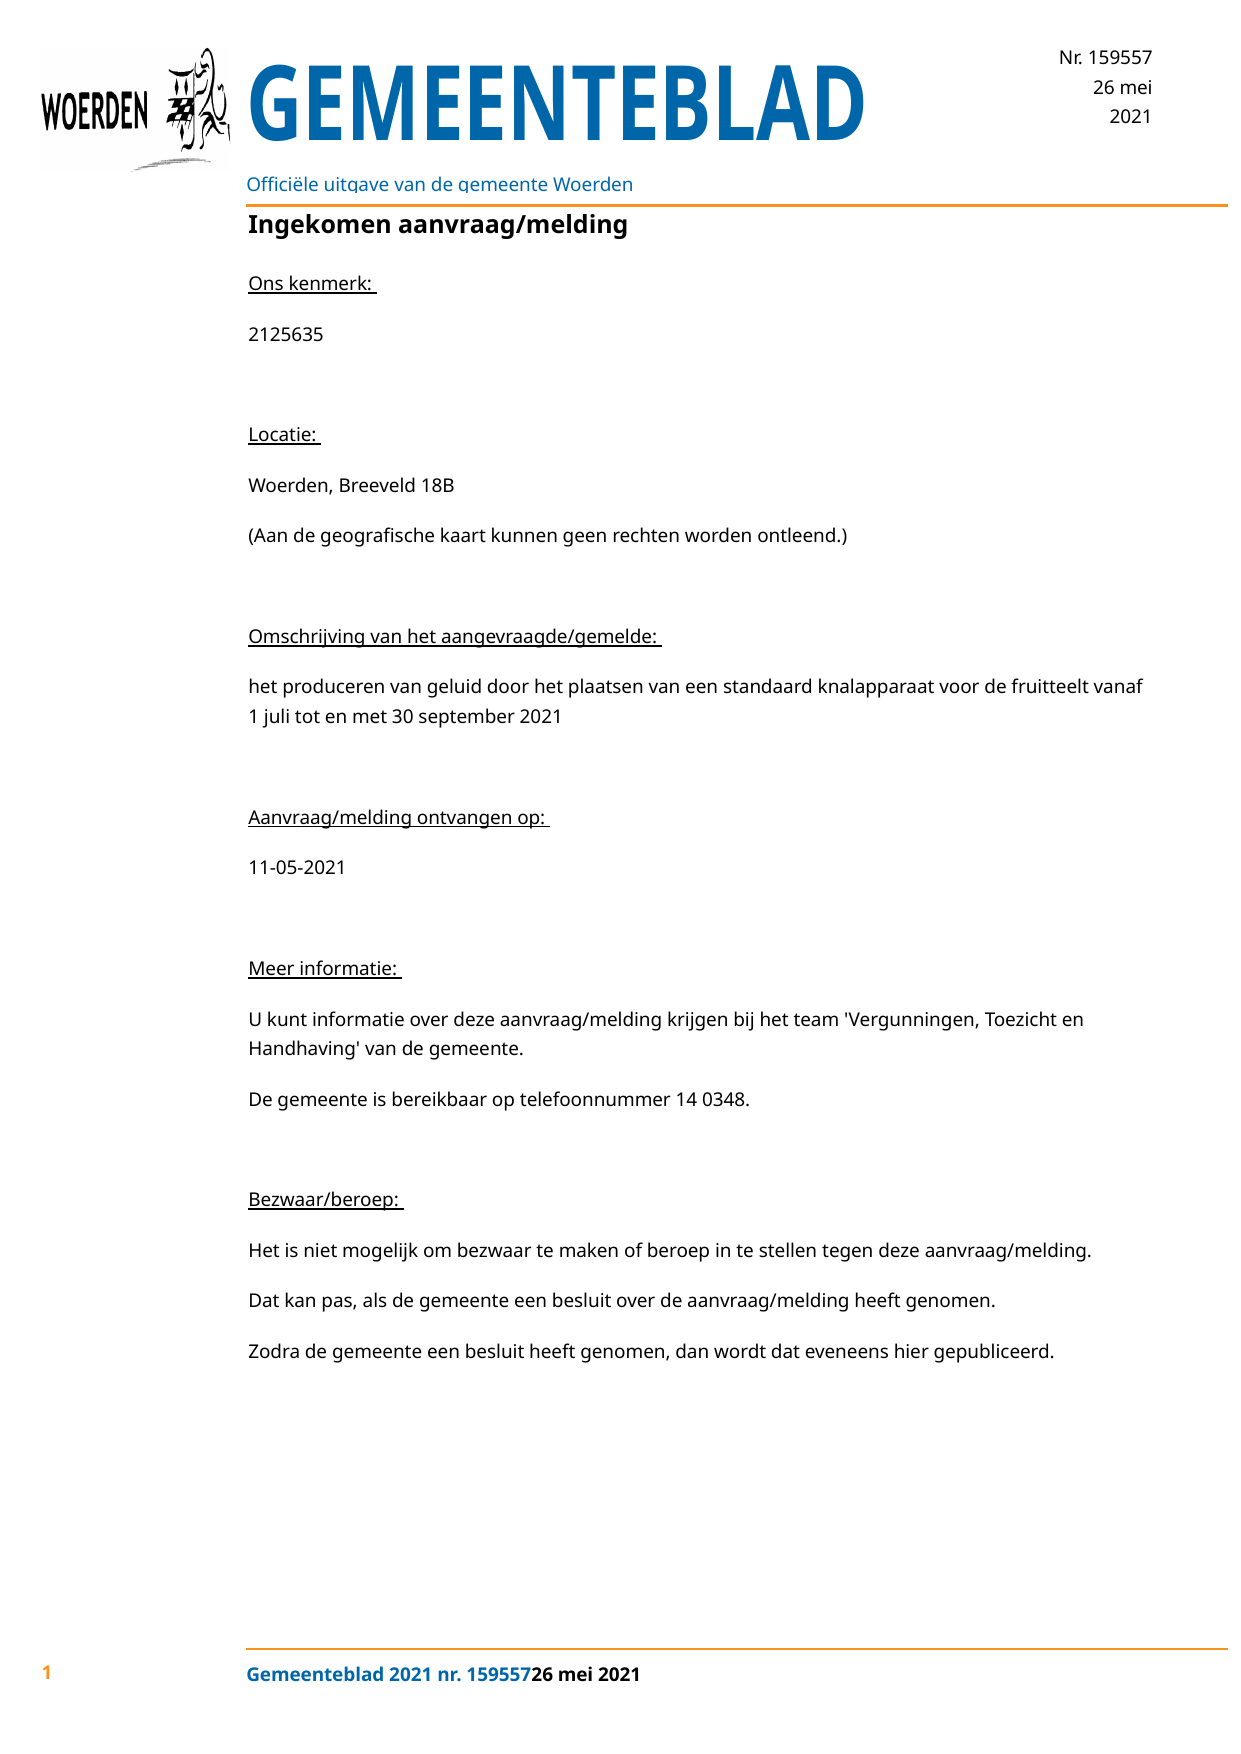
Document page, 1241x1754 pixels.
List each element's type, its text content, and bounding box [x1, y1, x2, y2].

picture [41, 47, 231, 172]
text 11-05-2021 [248, 854, 1152, 880]
text Zodra de gemeente een besluit heeft genomen, dan wordt dat eveneens hier gepubliceerd. [248, 1338, 1152, 1363]
text Locatie: [248, 422, 1152, 447]
text U kunt informatie over deze aanvraag/melding krijgen bij het team 'Vergunningen, Toezicht en Handhaving' van de gemeente. [248, 1006, 1152, 1061]
text Meer informatie: [248, 955, 1152, 981]
text 2125635 [248, 321, 1152, 346]
text Woerden, Breeveld 18B [248, 472, 1152, 498]
text Ons kenmerk: [248, 270, 1152, 296]
text het produceren van geluid door het plaatsen van een standaard knalapparaat voor de fruitteelt vanaf 1 juli tot en met 30 september 2021 [248, 674, 1152, 729]
text Omschrijving van het aangevraagde/gemelde: [248, 623, 1152, 649]
text Het is niet mogelijk om bezwaar te maken of beroep in te stellen tegen deze aanvraag/melding. [248, 1237, 1152, 1263]
text Bezwaar/beroep: [248, 1187, 1152, 1212]
text De gemeente is bereikbaar op telefoonnummer 14 0348. [248, 1086, 1152, 1111]
text Dat kan pas, als de gemeente een besluit over de aanvraag/melding heeft genomen. [248, 1287, 1152, 1313]
text Ingekomen aanvraag/melding [248, 207, 1152, 241]
text (Aan de geografische kaart kunnen geen rechten worden ontleend.) [248, 522, 1152, 548]
text Aanvraag/melding ontvangen op: [248, 804, 1152, 830]
